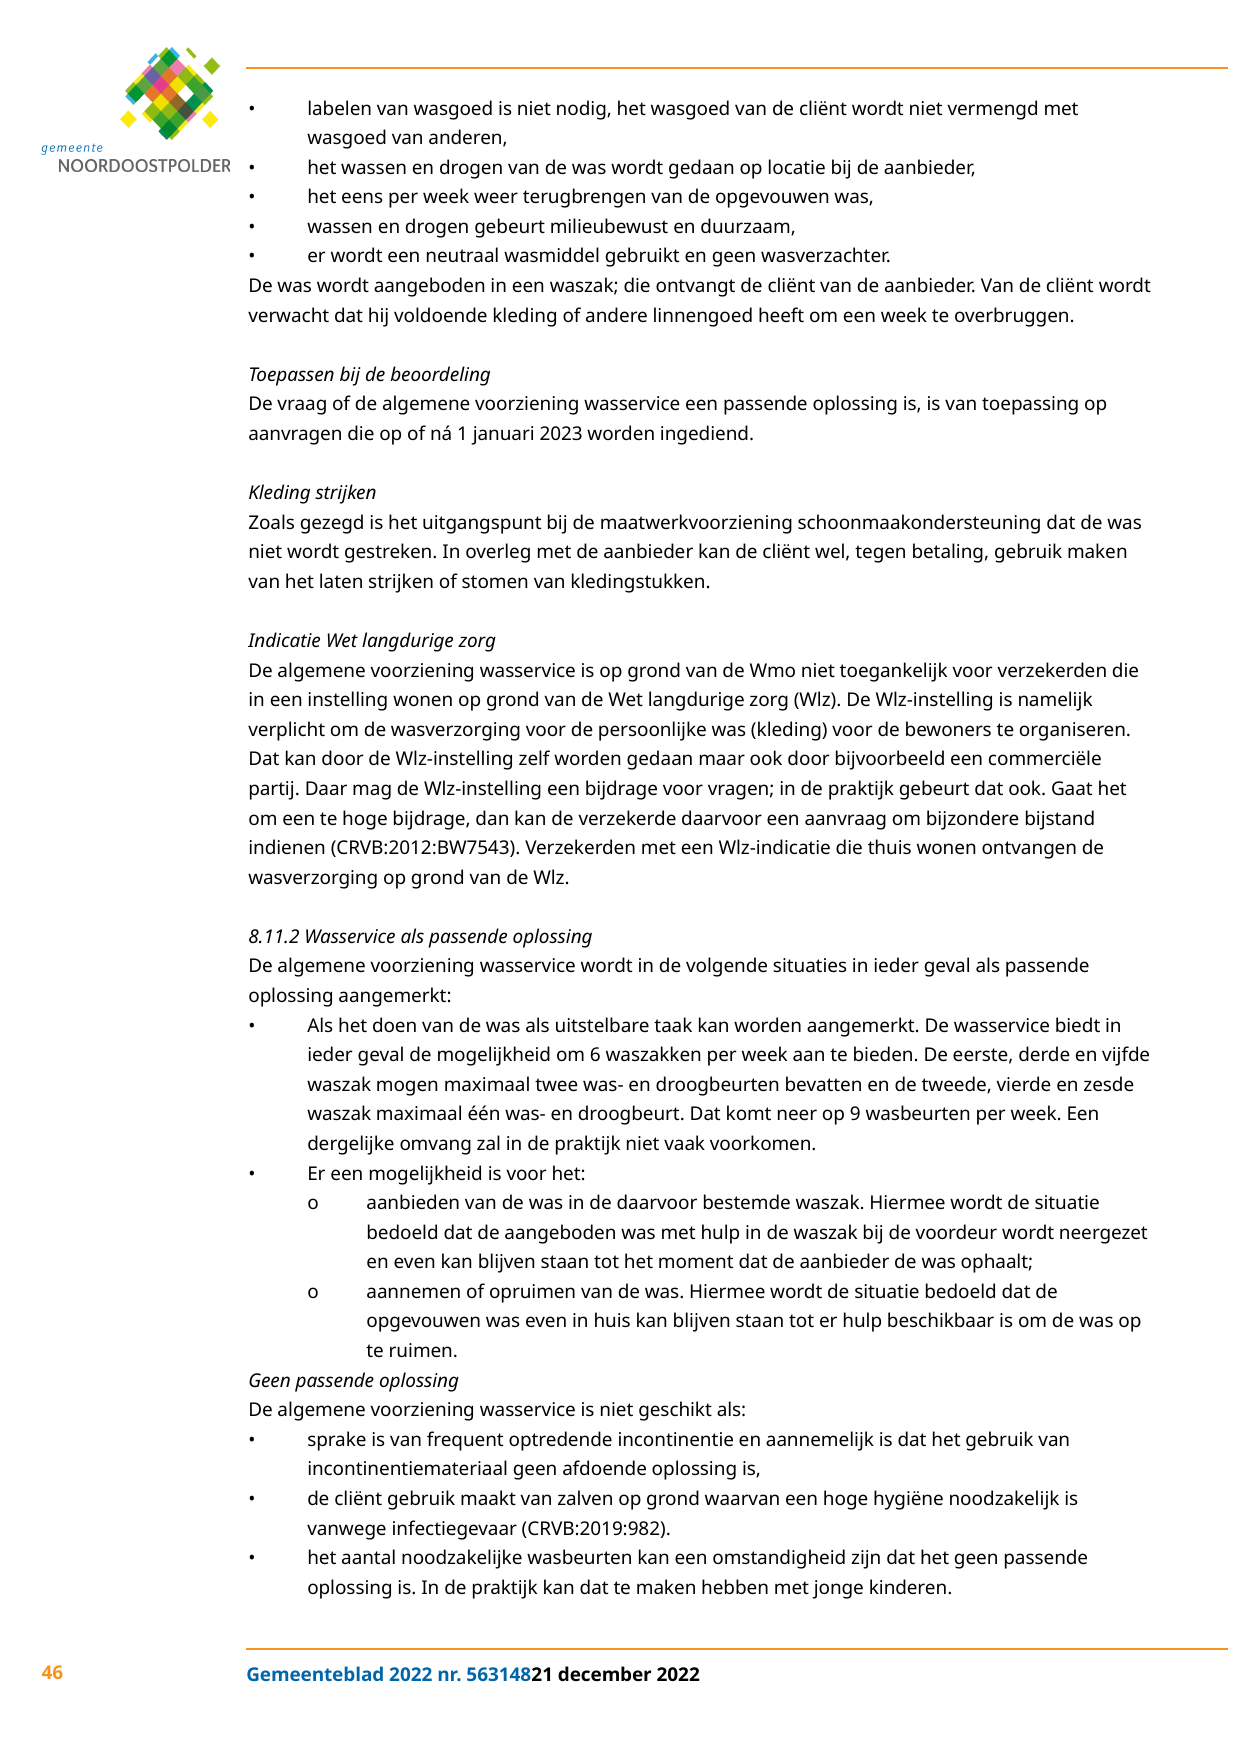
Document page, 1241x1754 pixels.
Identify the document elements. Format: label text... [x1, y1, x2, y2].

list aanbieden van de was in de daarvoor bestemde waszak. Hiermee wordt de situatie bedoeld dat de aangeboden was met hulp in de waszak bij de voordeur wordt neergezet en even kan blijven staan tot het moment dat de aanbieder de was ophaalt; [307, 1189, 1152, 1274]
text De vraag of de algemene voorziening wasservice een passende oplossing is, is van toepassing op aanvragen die op of ná 1 januari 2023 worden ingediend. [248, 391, 1152, 446]
text Kleding strijken [248, 479, 1152, 505]
text De was wordt aangeboden in een waszak; die ontvangt de cliënt van de aanbieder. Van de cliënt wordt verwacht dat hij voldoende kleding of andere linnengoed heeft om een week te overbruggen. [248, 272, 1152, 328]
text Toepassen bij de beoordeling [248, 361, 1152, 387]
list labelen van wasgoed is niet nodig, het wasgoed van de cliënt wordt niet vermengd met wasgoed van anderen, [248, 95, 1152, 150]
text De algemene voorziening wasservice wordt in de volgende situaties in ieder geval als passende oplossing aangemerkt: [248, 953, 1152, 1008]
text Geen passende oplossing [248, 1367, 1152, 1393]
picture [41, 47, 231, 172]
list de cliënt gebruik maakt van zalven op grond waarvan een hoge hygiëne noodzakelijk is vanwege infectiegevaar (CRVB:2019:982). [248, 1485, 1152, 1541]
list er wordt een neutraal wasmiddel gebruikt en geen wasverzachter. [248, 243, 1152, 268]
list het eens per week weer terugbrengen van de opgevouwen was, [248, 183, 1152, 209]
text Indicatie Wet langdurige zorg [248, 627, 1152, 653]
text De algemene voorziening wasservice is op grond van de Wmo niet toegankelijk voor verzekerden die in een instelling wonen op grond van de Wet langdurige zorg (Wlz). De Wlz-instelling is namelijk verplicht om de wasverzorging voor de persoonlijke was (kleding) voor de bewoners te organiseren. Dat kan door de Wlz-instelling zelf worden gedaan maar ook door bijvoorbeeld een commerciële partij. Daar mag de Wlz-instelling een bijdrage voor vragen; in de praktijk gebeurt dat ook. Gaat het om een te hoge bijdrage, dan kan de verzekerde daarvoor een aanvraag om bijzondere bijstand indienen (CRVB:2012:BW7543). Verzekerden met een Wlz-indicatie die thuis wonen ontvangen de wasverzorging op grond van de Wlz. [248, 657, 1152, 890]
text 8.11.2 Wasservice als passende oplossing [248, 923, 1152, 949]
list het aantal noodzakelijke wasbeurten kan een omstandigheid zijn dat het geen passende oplossing is. In de praktijk kan dat te maken hebben met jonge kinderen. [248, 1544, 1152, 1600]
list Als het doen van de was als uitstelbare taak kan worden aangemerkt. De wasservice biedt in ieder geval de mogelijkheid om 6 waszakken per week aan te bieden. De eerste, derde en vijfde waszak mogen maximaal twee was- en droogbeurten bevatten en de tweede, vierde en zesde waszak maximaal één was- en droogbeurt. Dat komt neer op 9 wasbeurten per week. Een dergelijke omvang zal in de praktijk niet vaak voorkomen. [248, 1012, 1152, 1156]
text De algemene voorziening wasservice is niet geschikt als: [248, 1396, 1152, 1422]
text Zoals gezegd is het uitgangspunt bij de maatwerkvoorziening schoonmaakondersteuning dat de was niet wordt gestreken. In overleg met de aanbieder kan de cliënt wel, tegen betaling, gebruik maken van het laten strijken of stomen van kledingstukken. [248, 509, 1152, 594]
list sprake is van frequent optredende incontinentie en aannemelijk is dat het gebruik van incontinentiemateriaal geen afdoende oplossing is, [248, 1426, 1152, 1481]
list Er een mogelijkheid is voor het: [248, 1160, 1152, 1186]
list het wassen en drogen van de was wordt gedaan op locatie bij de aanbieder, [248, 154, 1152, 180]
list wassen en drogen gebeurt milieubewust en duurzaam, [248, 213, 1152, 239]
list aannemen of opruimen van de was. Hiermee wordt de situatie bedoeld dat de opgevouwen was even in huis kan blijven staan tot er hulp beschikbaar is om de was op te ruimen. [307, 1278, 1152, 1363]
